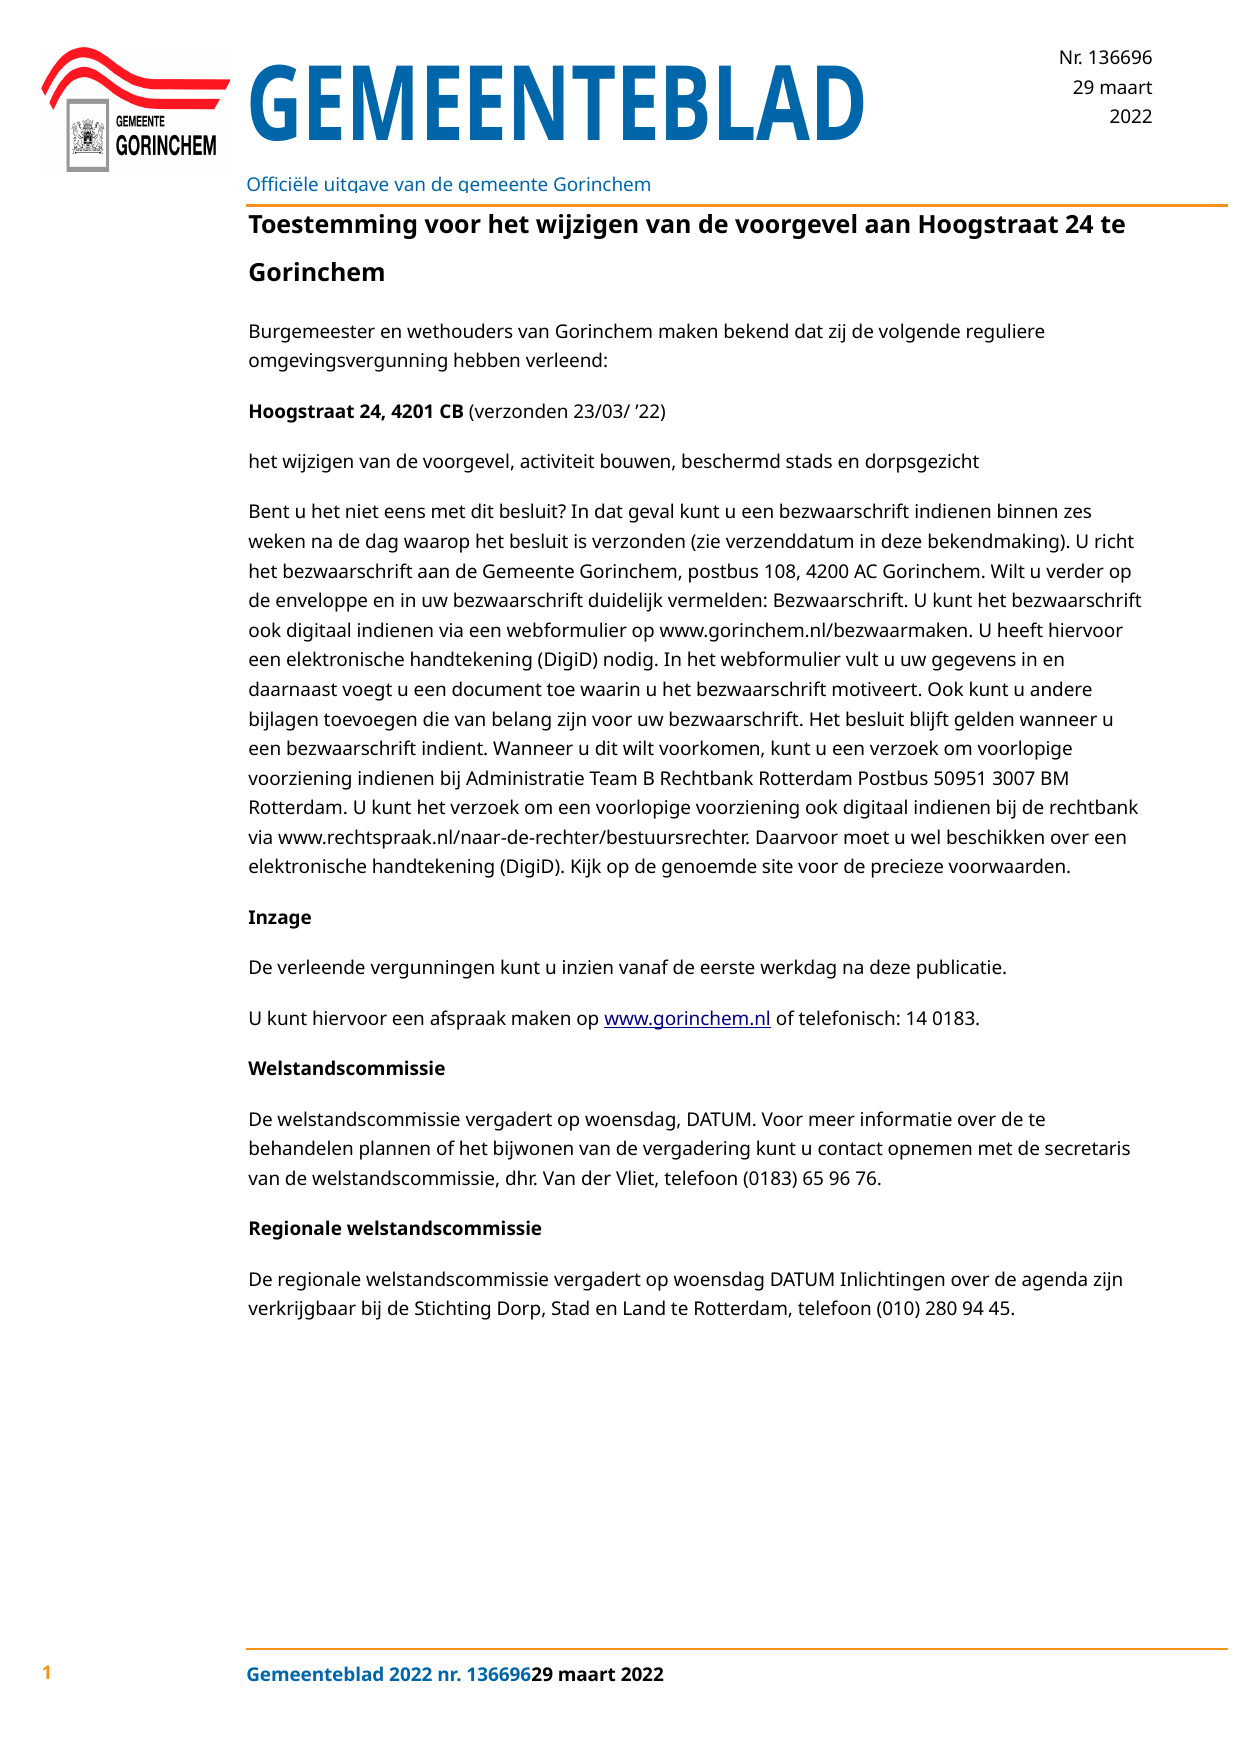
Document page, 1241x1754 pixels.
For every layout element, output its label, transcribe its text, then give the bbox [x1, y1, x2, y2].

text Hoogstraat 24, 4201 CB (verzonden 23/03/ ’22) [248, 398, 1152, 424]
text Regionale welstandscommissie [248, 1215, 1152, 1241]
text De regionale welstandscommissie vergadert op woensdag DATUM Inlichtingen over de agenda zijn verkrijgbaar bij de Stichting Dorp, Stad en Land te Rotterdam, telefoon (010) 280 94 45. [248, 1266, 1152, 1321]
text het wijzigen van de voorgevel, activiteit bouwen, beschermd stads en dorpsgezicht [248, 448, 1152, 474]
text De welstandscommissie vergadert op woensdag, DATUM. Voor meer informatie over de te behandelen plannen of het bijwonen van de vergadering kunt u contact opnemen met de secretaris van de welstandscommissie, dhr. Van der Vliet, telefoon (0183) 65 96 76. [248, 1106, 1152, 1191]
text Bent u het niet eens met dit besluit? In dat geval kunt u een bezwaarschrift indienen binnen zes weken na de dag waarop het besluit is verzonden (zie verzenddatum in deze bekendmaking). U richt het bezwaarschrift aan de Gemeente Gorinchem, postbus 108, 4200 AC Gorinchem. Wilt u verder op de enveloppe en in uw bezwaarschrift duidelijk vermelden: Bezwaarschrift. U kunt het bezwaarschrift ook digitaal indienen via een webformulier op www.gorinchem.nl/bezwaarmaken. U heeft hiervoor een elektronische handtekening (DigiD) nodig. In het webformulier vult u uw gegevens in en daarnaast voegt u een document toe waarin u het bezwaarschrift motiveert. Ook kunt u andere bijlagen toevoegen die van belang zijn voor uw bezwaarschrift. Het besluit blijft gelden wanneer u een bezwaarschrift indient. Wanneer u dit wilt voorkomen, kunt u een verzoek om voorlopige voorziening indienen bij Administratie Team B Rechtbank Rotterdam Postbus 50951 3007 BM Rotterdam. U kunt het verzoek om een voorlopige voorziening ook digitaal indienen bij de rechtbank via www.rechtspraak.nl/naar-de-rechter/bestuursrechter. Daarvoor moet u wel beschikken over een elektronische handtekening (DigiD). Kijk op de genoemde site voor de precieze voorwaarden. [248, 499, 1152, 879]
text Welstandscommissie [248, 1055, 1152, 1081]
text Inzage [248, 904, 1152, 930]
text U kunt hiervoor een afspraak maken op www.gorinchem.nl of telefonisch: 14 0183. [248, 1005, 1152, 1031]
text Toestemming voor het wijzigen van de voorgevel aan Hoogstraat 24 te Gorinchem [248, 207, 1152, 288]
picture [41, 47, 231, 172]
text Burgemeester en wethouders van Gorinchem maken bekend dat zij de volgende reguliere omgevingsvergunning hebben verleend: [248, 318, 1152, 373]
text De verleende vergunningen kunt u inzien vanaf de eerste werkdag na deze publicatie. [248, 954, 1152, 980]
